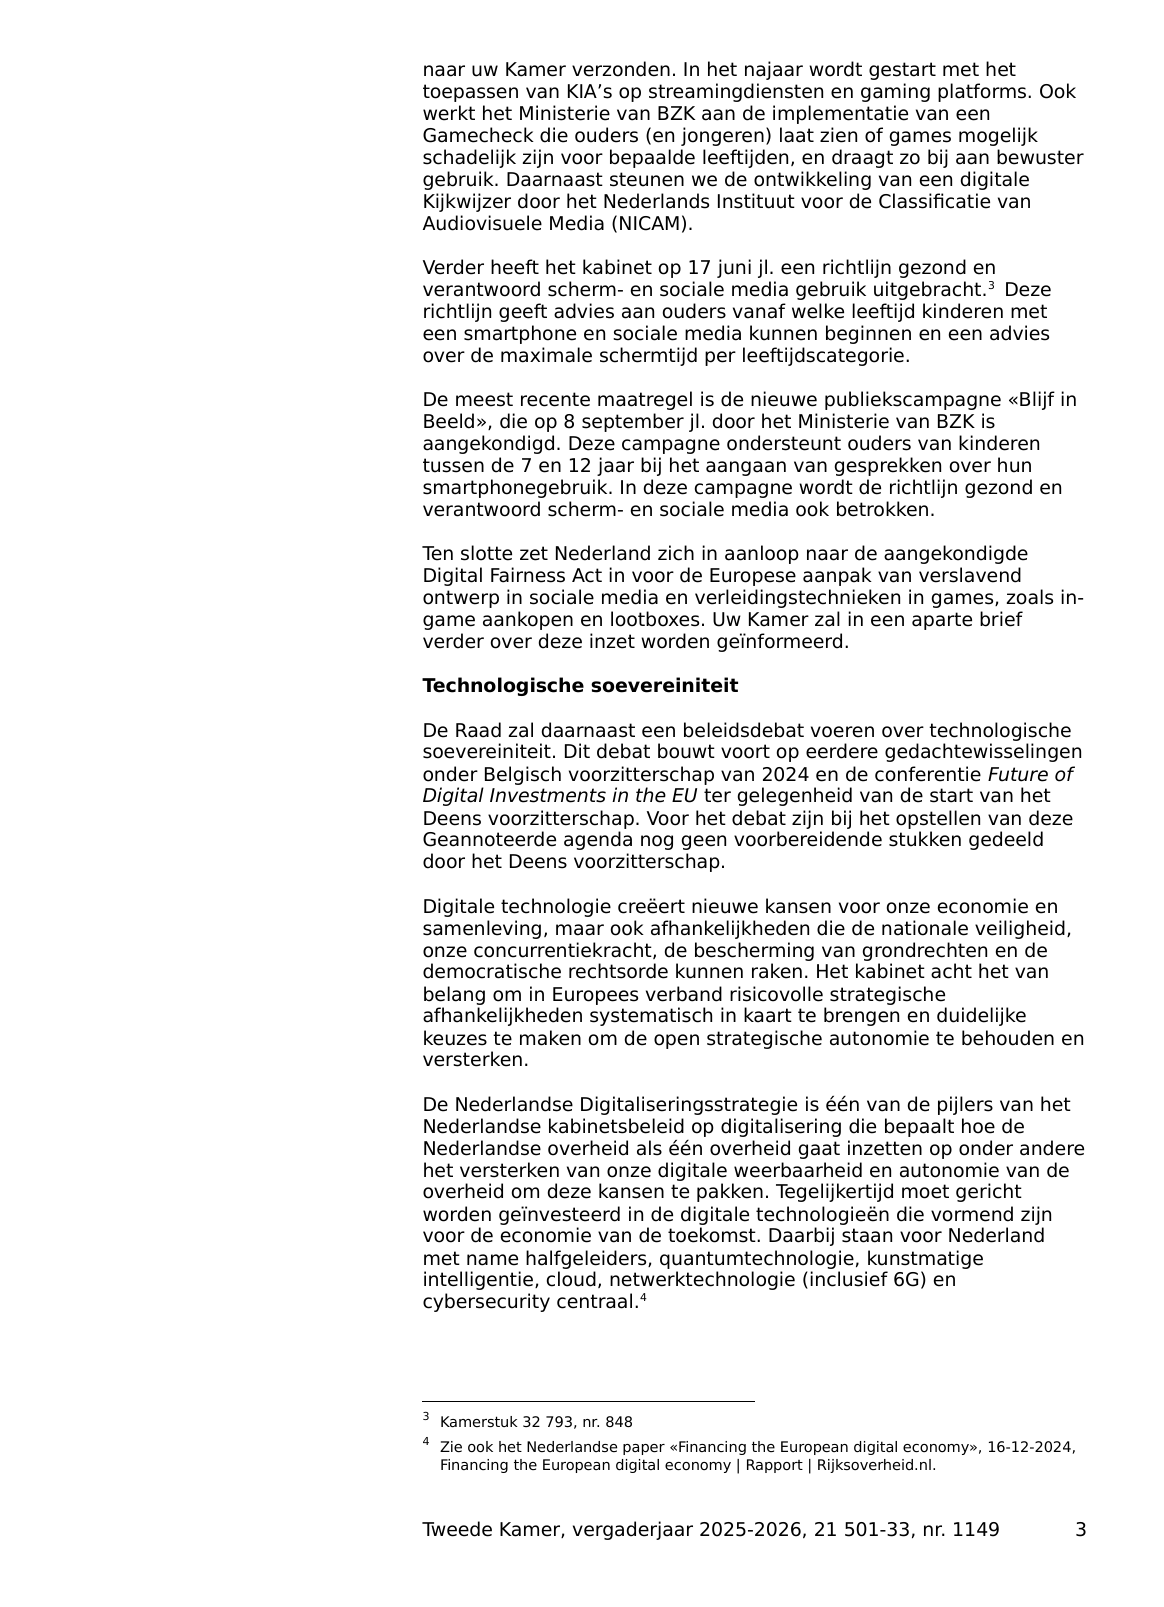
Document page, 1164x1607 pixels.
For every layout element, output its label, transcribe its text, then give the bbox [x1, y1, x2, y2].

text De meest recente maatregel is de nieuwe publiekscampagne «Blijf in Beeld», die op 8 september jl. door het Ministerie van BZK is aangekondigd. Deze campagne ondersteunt ouders van kinderen tussen de 7 en 12 jaar bij het aangaan van gesprekken over hun smartphonegebruik. In deze campagne wordt de richtlijn gezond en verantwoord scherm- en sociale media ook betrokken. [422, 389, 1087, 521]
text De Raad zal daarnaast een beleidsdebat voeren over technologische soevereiniteit. Dit debat bouwt voort op eerdere gedachtewisselingen onder Belgisch voorzitterschap van 2024 en de conferentie Future of Digital Investments in the EU ter gelegenheid van de start van het Deens voorzitterschap. Voor het debat zijn bij het opstellen van deze Geannoteerde agenda nog geen voorbereidende stukken gedeeld door het Deens voorzitterschap. [422, 719, 1087, 873]
text De Nederlandse Digitaliseringsstrategie is één van de pijlers van het Nederlandse kabinetsbeleid op digitalisering die bepaalt hoe de Nederlandse overheid als één overheid gaat inzetten op onder andere het versterken van onze digitale weerbaarheid en autonomie van de overheid om deze kansen te pakken. Tegelijkertijd moet gericht worden geïnvesteerd in de digitale technologieën die vormend zijn voor de economie van de toekomst. Daarbij staan voor Nederland met name halfgeleiders, quantumtechnologie, kunstmatige intelligentie, cloud, netwerktechnologie (inclusief 6G) en cybersecurity centraal. [422, 1093, 1087, 1313]
subtitle Technologische soevereiniteit [422, 675, 1087, 697]
text Zie ook het Nederlandse paper «Financing the European digital economy», 16-12-2024, Financing the European digital economy | Rapport | Rijksoverheid.nl. [422, 1435, 1087, 1474]
text Verder heeft het kabinet op 17 juni jl. een richtlijn gezond en verantwoord scherm- en sociale media gebruik uitgebracht. Deze richtlijn geeft advies aan ouders vanaf welke leeftijd kinderen met een smartphone en sociale media kunnen beginnen en een advies over de maximale schermtijd per leeftijdscategorie. [422, 257, 1087, 367]
text Digitale technologie creëert nieuwe kansen voor onze economie en samenleving, maar ook afhankelijkheden die de nationale veiligheid, onze concurrentiekracht, de bescherming van grondrechten en de democratische rechtsorde kunnen raken. Het kabinet acht het van belang om in Europees verband risicovolle strategische afhankelijkheden systematisch in kaart te brengen en duidelijke keuzes te maken om de open strategische autonomie te behouden en versterken. [422, 896, 1087, 1071]
text Kamerstuk 32 793, nr. 848 [422, 1410, 1087, 1432]
text naar uw Kamer verzonden. In het najaar wordt gestart met het toepassen van KIA’s op streamingdiensten en gaming platforms. Ook werkt het Ministerie van BZK aan de implementatie van een Gamecheck die ouders (en jongeren) laat zien of games mogelijk schadelijk zijn voor bepaalde leeftijden, en draagt zo bij aan bewuster gebruik. Daarnaast steunen we de ontwikkeling van een digitale Kijkwijzer door het Nederlands Instituut voor de Classificatie van Audiovisuele Media (NICAM). [422, 59, 1087, 235]
text Ten slotte zet Nederland zich in aanloop naar de aangekondigde Digital Fairness Act in voor de Europese aanpak van verslavend ontwerp in sociale media en verleidingstechnieken in games, zoals in-game aankopen en lootboxes. Uw Kamer zal in een aparte brief verder over deze inzet worden geïnformeerd. [422, 543, 1087, 653]
